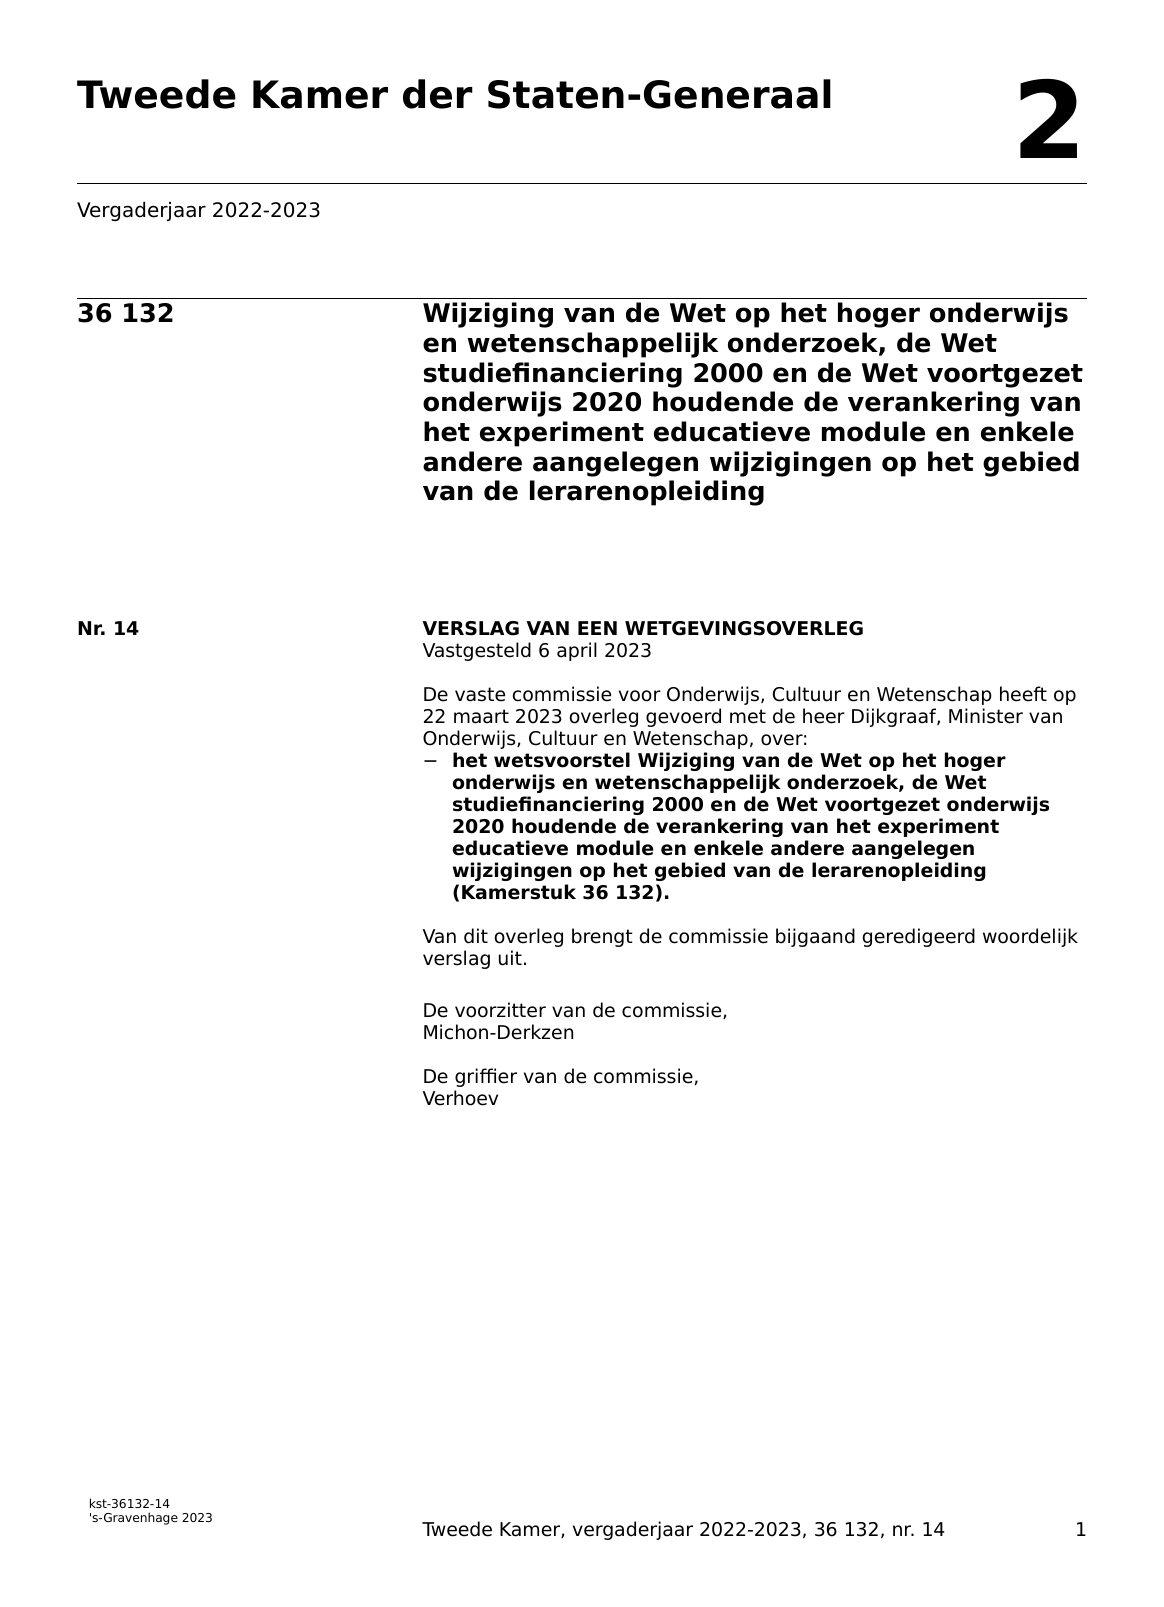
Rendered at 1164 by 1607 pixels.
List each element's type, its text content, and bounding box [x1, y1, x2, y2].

subtitle Nr. 14 VERSLAG VAN EEN WETGEVINGSOVERLEG [77, 618, 1087, 640]
subtitle 36 132 Wijziging van de Wet op het hoger onderwijs en wetenschappelijk onderzoek, de Wet studiefinanciering 2000 en de Wet voortgezet onderwijs 2020 houdende de verankering van het experiment educatieve module en enkele andere aangelegen wijzigingen op het gebied van de lerarenopleiding [77, 299, 1087, 507]
text De voorzitter van de commissie, Michon-Derkzen [422, 1000, 1087, 1044]
text Vastgesteld 6 april 2023 [422, 640, 1087, 662]
text − het wetsvoorstel Wijziging van de Wet op het hoger onderwijs en wetenschappelijk onderzoek, de Wet studiefinanciering 2000 en de Wet voortgezet onderwijs 2020 houdende de verankering van het experiment educatieve module en enkele andere aangelegen wijzigingen op het gebied van de lerarenopleiding (Kamerstuk 36 132). [422, 750, 1087, 904]
text kst-36132-14 [88, 1497, 323, 1511]
text De griffier van de commissie, Verhoev [422, 1066, 1087, 1110]
table_header 2 [886, 59, 1087, 183]
text 's-Gravenhage 2023 [88, 1511, 323, 1525]
text Van dit overleg brengt de commissie bijgaand geredigeerd woordelijk verslag uit. [422, 926, 1087, 970]
table_header Tweede Kamer der Staten-Generaal [77, 59, 886, 183]
text De vaste commissie voor Onderwijs, Cultuur en Wetenschap heeft op 22 maart 2023 overleg gevoerd met de heer Dijkgraaf, Minister van Onderwijs, Cultuur en Wetenschap, over: [422, 684, 1087, 750]
table_cell Vergaderjaar 2022-2023 [77, 184, 1087, 298]
